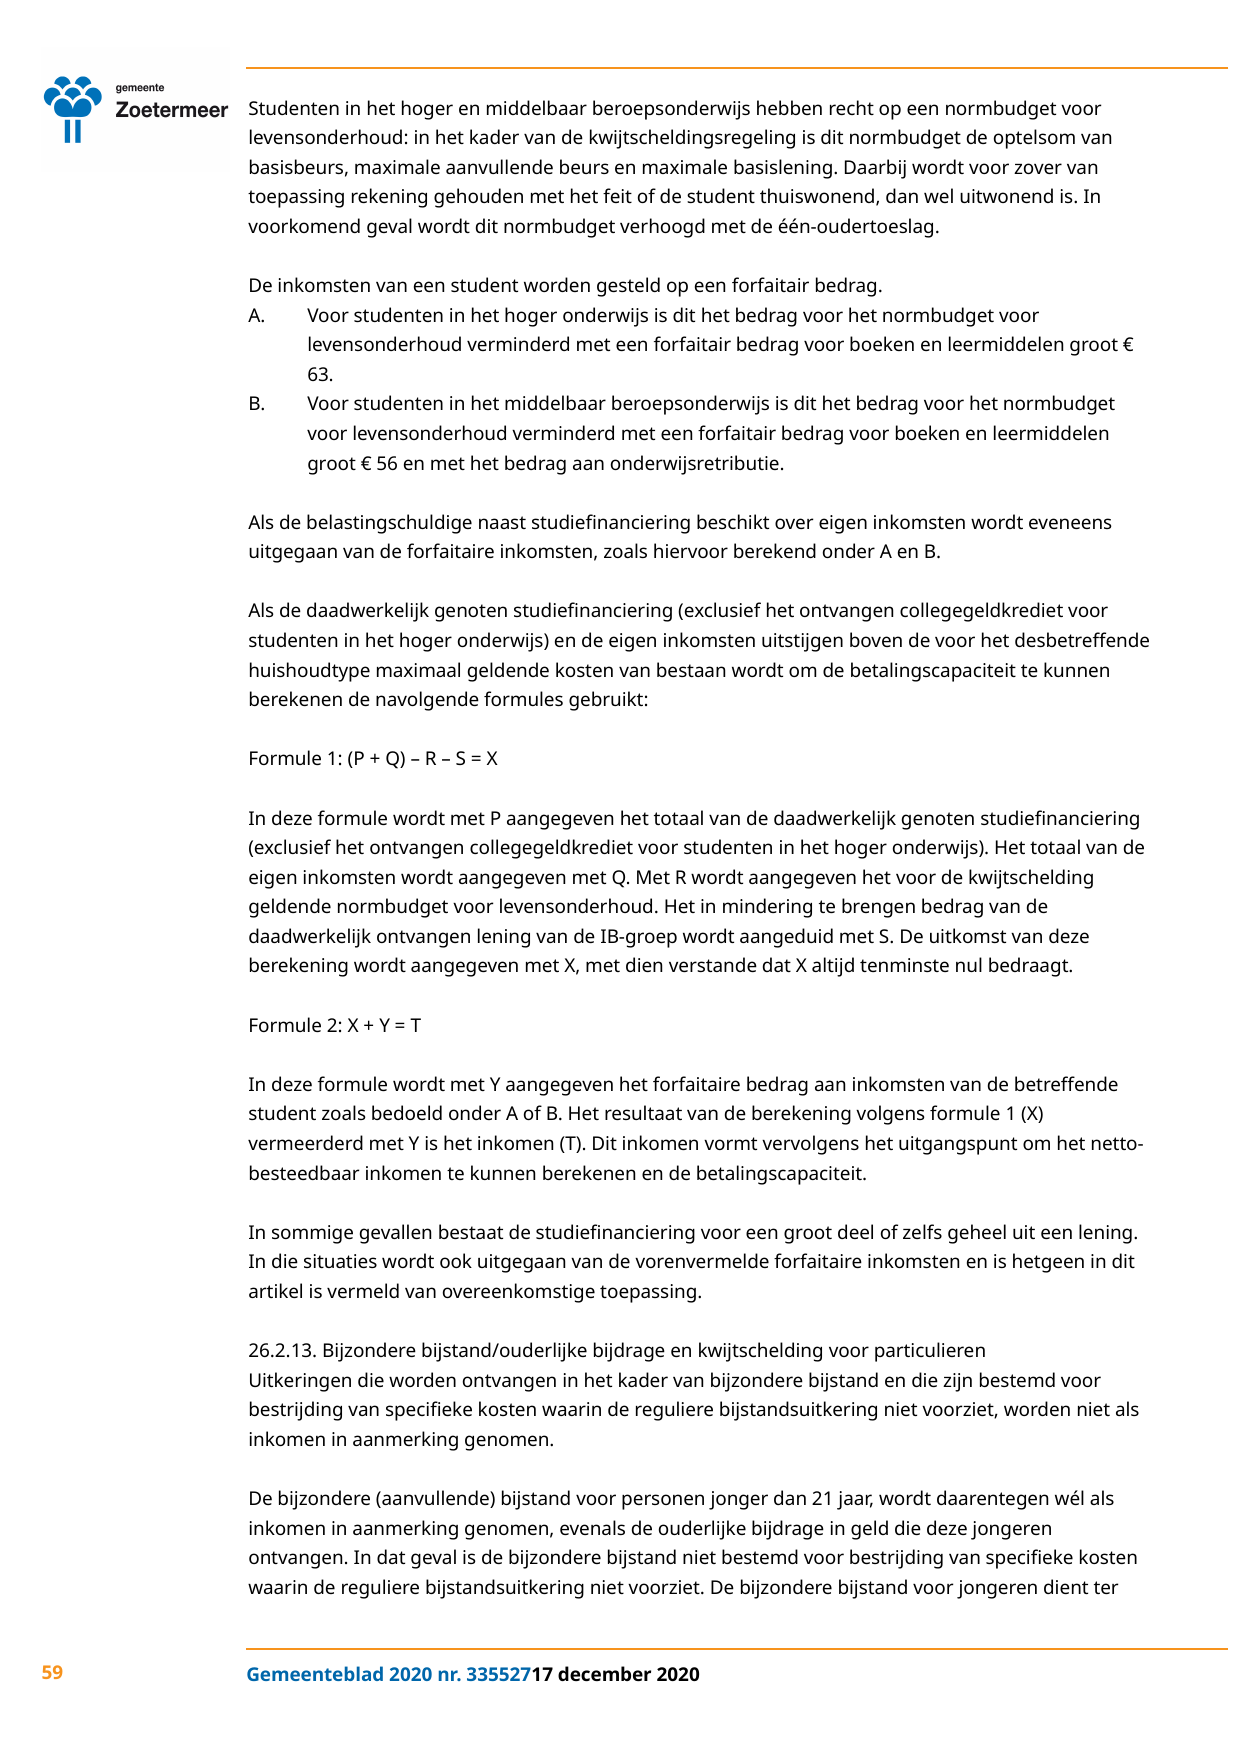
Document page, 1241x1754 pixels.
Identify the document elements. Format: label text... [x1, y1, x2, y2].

text Formule 2: X + Y = T [248, 1012, 1152, 1038]
picture [41, 47, 231, 172]
text De bijzondere (aanvullende) bijstand voor personen jonger dan 21 jaar, wordt daarentegen wél als inkomen in aanmerking genomen, evenals de ouderlijke bijdrage in geld die deze jongeren ontvangen. In dat geval is de bijzondere bijstand niet bestemd voor bestrijding van specifieke kosten waarin de reguliere bijstandsuitkering niet voorziet. De bijzondere bijstand voor jongeren dient ter [248, 1485, 1152, 1600]
text In deze formule wordt met Y aangegeven het forfaitaire bedrag aan inkomsten van de betreffende student zoals bedoeld onder A of B. Het resultaat van de berekening volgens formule 1 (X) vermeerderd met Y is het inkomen (T). Dit inkomen vormt vervolgens het uitgangspunt om het netto-besteedbaar inkomen te kunnen berekenen en de betalingscapaciteit. [248, 1071, 1152, 1186]
text Studenten in het hoger en middelbaar beroepsonderwijs hebben recht op een normbudget voor levensonderhoud: in het kader van de kwijtscheldingsregeling is dit normbudget de optelsom van basisbeurs, maximale aanvullende beurs en maximale basislening. Daarbij wordt voor zover van toepassing rekening gehouden met het feit of de student thuiswonend, dan wel uitwonend is. In voorkomend geval wordt dit normbudget verhoogd met de één-oudertoeslag. [248, 95, 1152, 239]
text 26.2.13. Bijzondere bijstand/ouderlijke bijdrage en kwijtschelding voor particulieren [248, 1337, 1152, 1363]
text Als de belastingschuldige naast studiefinanciering beschikt over eigen inkomsten wordt eveneens uitgegaan van de forfaitaire inkomsten, zoals hiervoor berekend onder A en B. [248, 509, 1152, 564]
text De inkomsten van een student worden gesteld op een forfaitair bedrag. [248, 272, 1152, 298]
list Voor studenten in het hoger onderwijs is dit het bedrag voor het normbudget voor levensonderhoud verminderd met een forfaitair bedrag voor boeken en leermiddelen groot € 63. [248, 302, 1152, 387]
text Uitkeringen die worden ontvangen in het kader van bijzondere bijstand en die zijn bestemd voor bestrijding van specifieke kosten waarin de reguliere bijstandsuitkering niet voorziet, worden niet als inkomen in aanmerking genomen. [248, 1367, 1152, 1452]
list Voor studenten in het middelbaar beroepsonderwijs is dit het bedrag voor het normbudget voor levensonderhoud verminderd met een forfaitair bedrag voor boeken en leermiddelen groot € 56 en met het bedrag aan onderwijsretributie. [248, 391, 1152, 476]
text In sommige gevallen bestaat de studiefinanciering voor een groot deel of zelfs geheel uit een lening. In die situaties wordt ook uitgegaan van de vorenvermelde forfaitaire inkomsten en is hetgeen in dit artikel is vermeld van overeenkomstige toepassing. [248, 1219, 1152, 1304]
text In deze formule wordt met P aangegeven het totaal van de daadwerkelijk genoten studiefinanciering (exclusief het ontvangen collegegeldkrediet voor studenten in het hoger onderwijs). Het totaal van de eigen inkomsten wordt aangegeven met Q. Met R wordt aangegeven het voor de kwijtschelding geldende normbudget voor levensonderhoud. Het in mindering te brengen bedrag van de daadwerkelijk ontvangen lening van de IB-groep wordt aangeduid met S. De uitkomst van deze berekening wordt aangegeven met X, met dien verstande dat X altijd tenminste nul bedraagt. [248, 805, 1152, 978]
text Als de daadwerkelijk genoten studiefinanciering (exclusief het ontvangen collegegeldkrediet voor studenten in het hoger onderwijs) en de eigen inkomsten uitstijgen boven de voor het desbetreffende huishoudtype maximaal geldende kosten van bestaan wordt om de betalingscapaciteit te kunnen berekenen de navolgende formules gebruikt: [248, 598, 1152, 712]
text Formule 1: (P + Q) – R – S = X [248, 746, 1152, 771]
